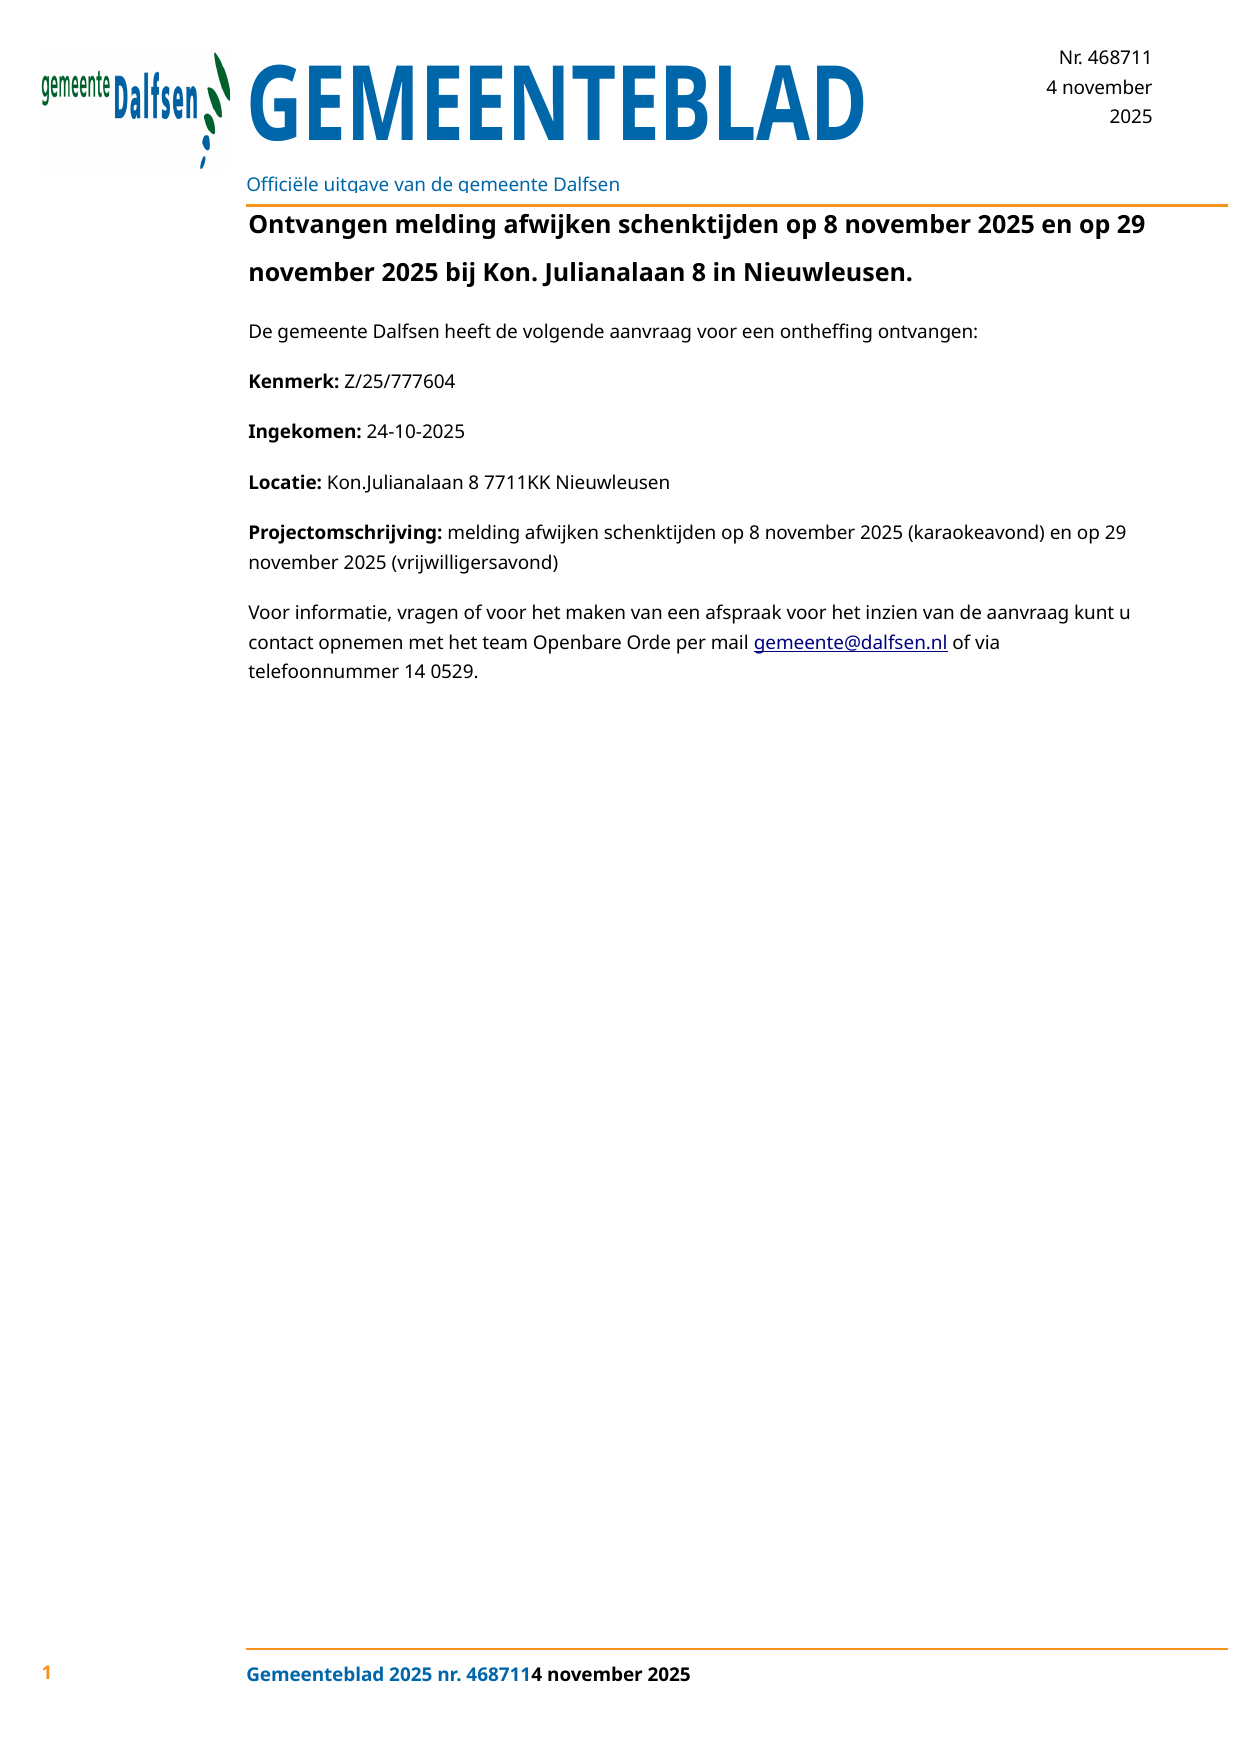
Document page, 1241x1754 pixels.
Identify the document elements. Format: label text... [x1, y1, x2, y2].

text Locatie: Kon.Julianalaan 8 7711KK Nieuwleusen [248, 469, 1152, 495]
picture [41, 47, 231, 172]
text Voor informatie, vragen of voor het maken van een afspraak voor het inzien van de aanvraag kunt u contact opnemen met het team Openbare Orde per mail gemeente@dalfsen.nl of via telefoonnummer 14 0529. [248, 599, 1152, 684]
text Projectomschrijving: melding afwijken schenktijden op 8 november 2025 (karaokeavond) en op 29 november 2025 (vrijwilligersavond) [248, 519, 1152, 575]
text Kenmerk: Z/25/777604 [248, 368, 1152, 394]
text Ingekomen: 24-10-2025 [248, 419, 1152, 444]
text De gemeente Dalfsen heeft de volgende aanvraag voor een ontheffing ontvangen: [248, 318, 1152, 344]
text Ontvangen melding afwijken schenktijden op 8 november 2025 en op 29 november 2025 bij Kon. Julianalaan 8 in Nieuwleusen. [248, 207, 1152, 288]
